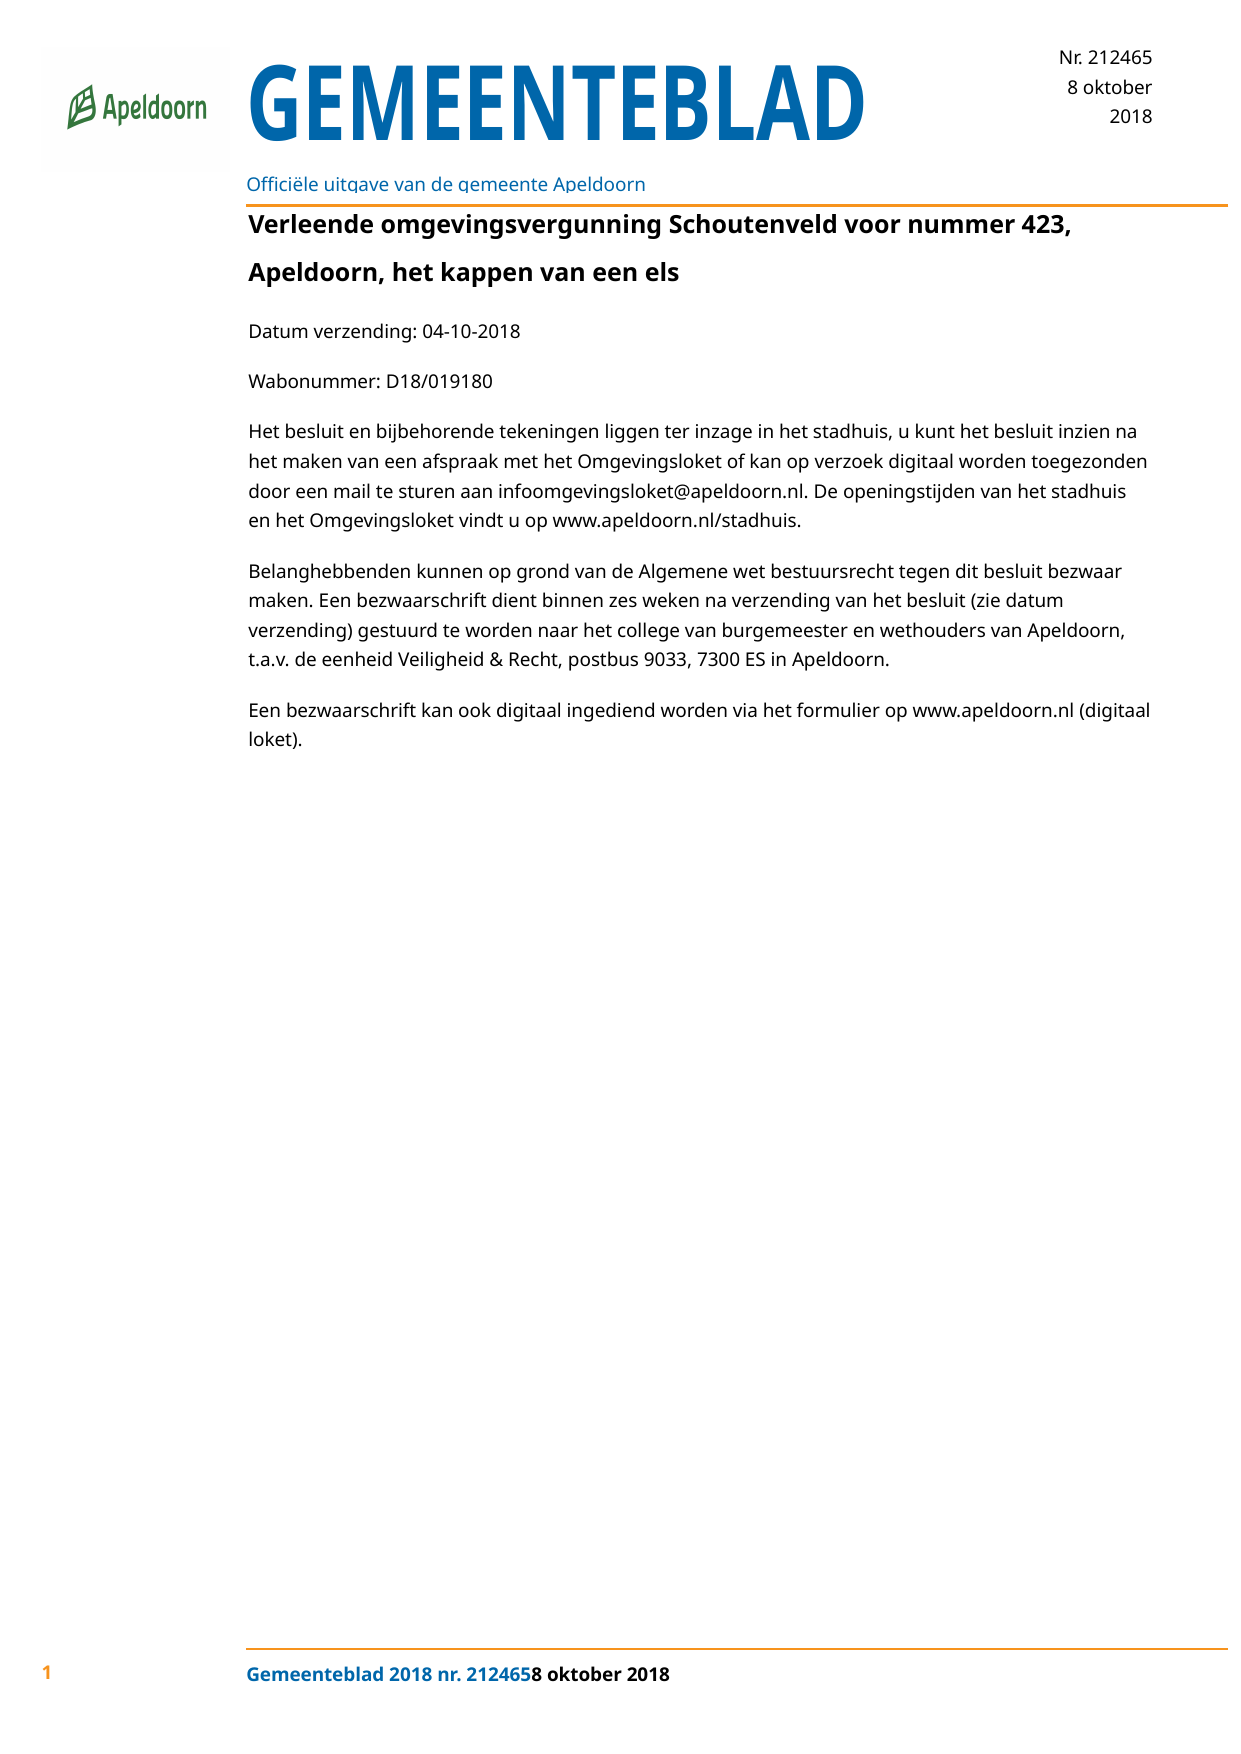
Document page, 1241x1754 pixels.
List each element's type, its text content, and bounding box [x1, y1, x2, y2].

text Het besluit en bijbehorende tekeningen liggen ter inzage in het stadhuis, u kunt het besluit inzien na het maken van een afspraak met het Omgevingsloket of kan op verzoek digitaal worden toegezonden door een mail te sturen aan infoomgevingsloket@apeldoorn.nl. De openingstijden van het stadhuis en het Omgevingsloket vindt u op www.apeldoorn.nl/stadhuis. [248, 419, 1152, 533]
text Datum verzending: 04-10-2018 [248, 318, 1152, 344]
text Belanghebbenden kunnen op grond van de Algemene wet bestuursrecht tegen dit besluit bezwaar maken. Een bezwaarschrift dient binnen zes weken na verzending van het besluit (zie datum verzending) gestuurd te worden naar het college van burgemeester en wethouders van Apeldoorn, t.a.v. de eenheid Veiligheid & Recht, postbus 9033, 7300 ES in Apeldoorn. [248, 558, 1152, 672]
text Een bezwaarschrift kan ook digitaal ingediend worden via het formulier op www.apeldoorn.nl (digitaal loket). [248, 697, 1152, 752]
picture [41, 47, 231, 172]
text Verleende omgevingsvergunning Schoutenveld voor nummer 423, Apeldoorn, het kappen van een els [248, 207, 1152, 288]
text Wabonummer: D18/019180 [248, 368, 1152, 394]
